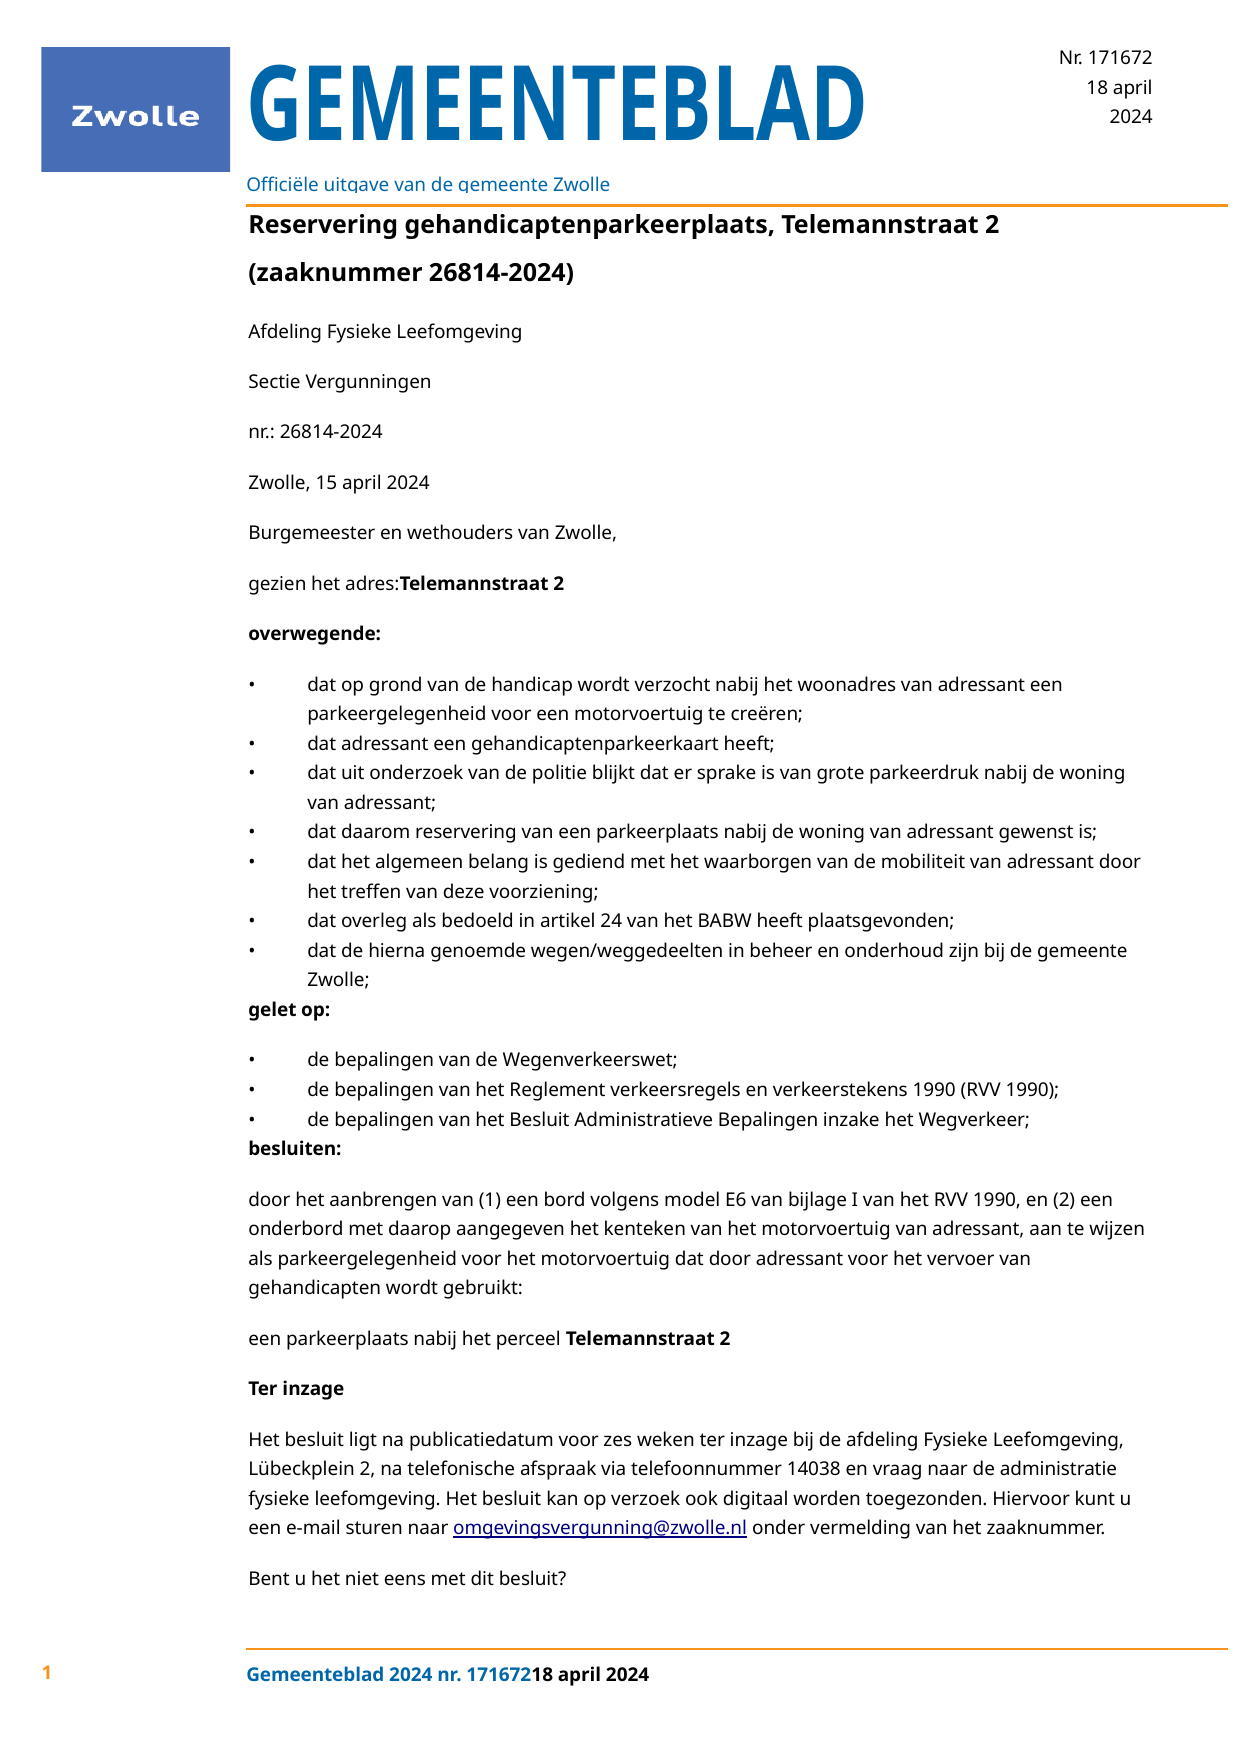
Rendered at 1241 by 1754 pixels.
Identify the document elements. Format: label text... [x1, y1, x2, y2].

text Afdeling Fysieke Leefomgeving [248, 318, 1152, 344]
list dat adressant een gehandicaptenparkeerkaart heeft; [248, 730, 1152, 756]
list dat het algemeen belang is gediend met het waarborgen van de mobiliteit van adressant door het treffen van deze voorziening; [248, 848, 1152, 904]
text overwegende: [248, 620, 1152, 646]
text gezien het adres:Telemannstraat 2 [248, 570, 1152, 596]
list dat uit onderzoek van de politie blijkt dat er sprake is van grote parkeerdruk nabij de woning van adressant; [248, 759, 1152, 815]
text Burgemeester en wethouders van Zwolle, [248, 519, 1152, 545]
text gelet op: [248, 996, 1152, 1022]
list dat de hierna genoemde wegen/weggedeelten in beheer en onderhoud zijn bij de gemeente Zwolle; [248, 937, 1152, 992]
list de bepalingen van de Wegenverkeerswet; [248, 1047, 1152, 1072]
text Het besluit ligt na publicatiedatum voor zes weken ter inzage bij de afdeling Fysieke Leefomgeving, Lübeckplein 2, na telefonische afspraak via telefoonnummer 14038 en vraag naar de administratie fysieke leefomgeving. Het besluit kan op verzoek ook digitaal worden toegezonden. Hiervoor kunt u een e-mail sturen naar omgevingsvergunning@zwolle.nl onder vermelding van het zaaknummer. [248, 1426, 1152, 1540]
text nr.: 26814-2024 [248, 419, 1152, 444]
text door het aanbrengen van (1) een bord volgens model E6 van bijlage I van het RVV 1990, en (2) een onderbord met daarop aangegeven het kenteken van het motorvoertuig van adressant, aan te wijzen als parkeergelegenheid voor het motorvoertuig dat door adressant voor het vervoer van gehandicapten wordt gebruikt: [248, 1186, 1152, 1300]
list de bepalingen van het Reglement verkeersregels en verkeerstekens 1990 (RVV 1990); [248, 1076, 1152, 1102]
list de bepalingen van het Besluit Administratieve Bepalingen inzake het Wegverkeer; [248, 1106, 1152, 1132]
text een parkeerplaats nabij het perceel Telemannstraat 2 [248, 1325, 1152, 1351]
text Ter inzage [248, 1375, 1152, 1401]
text Sectie Vergunningen [248, 368, 1152, 394]
text Bent u het niet eens met dit besluit? [248, 1565, 1152, 1591]
list dat op grond van de handicap wordt verzocht nabij het woonadres van adressant een parkeergelegenheid voor een motorvoertuig te creëren; [248, 671, 1152, 726]
list dat daarom reservering van een parkeerplaats nabij de woning van adressant gewenst is; [248, 819, 1152, 844]
list dat overleg als bedoeld in artikel 24 van het BABW heeft plaatsgevonden; [248, 907, 1152, 933]
text besluiten: [248, 1135, 1152, 1161]
text Zwolle, 15 april 2024 [248, 469, 1152, 495]
text Reservering gehandicaptenparkeerplaats, Telemannstraat 2 (zaaknummer 26814-2024) [248, 207, 1152, 288]
picture [41, 47, 231, 172]
